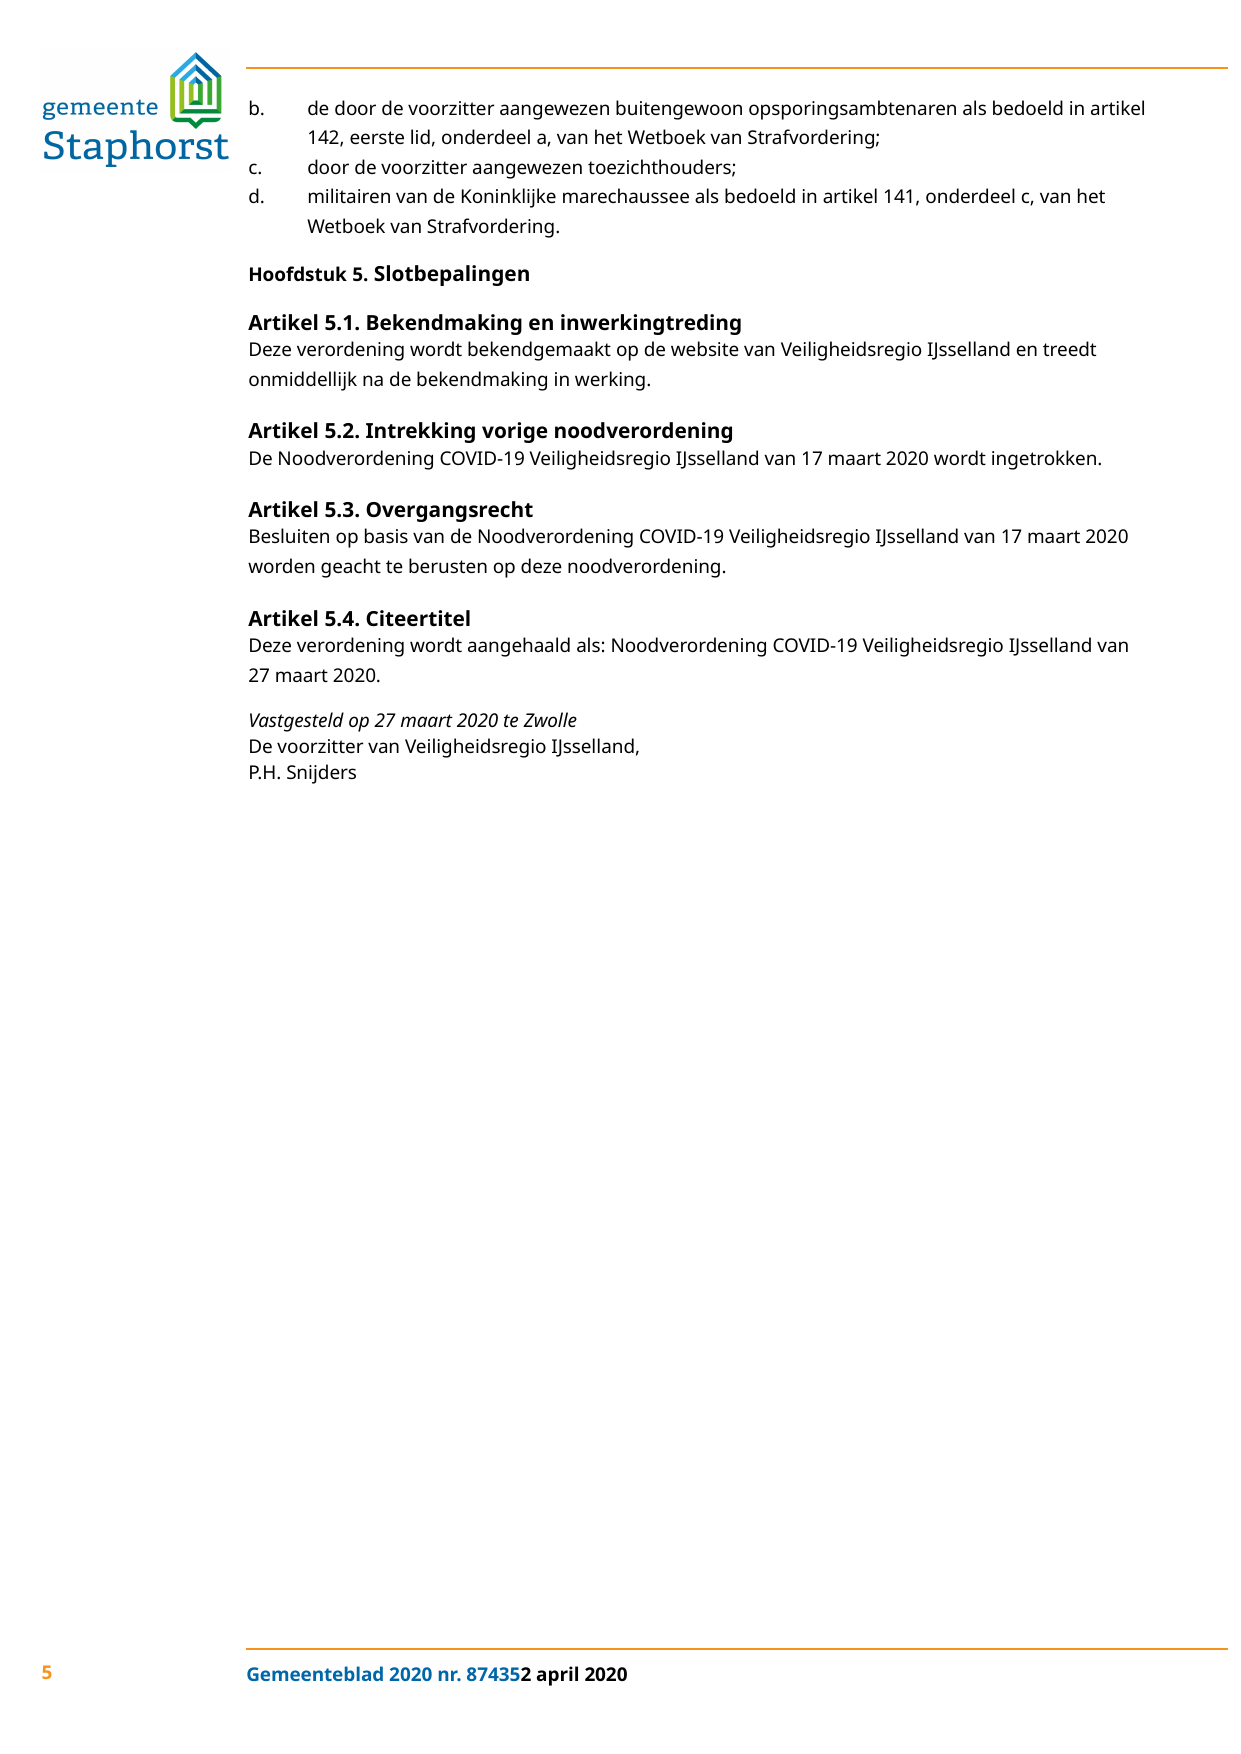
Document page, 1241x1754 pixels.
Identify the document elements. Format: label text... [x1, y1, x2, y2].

text Artikel 5.1. Bekendmaking en inwerkingtreding [248, 308, 1152, 336]
text Besluiten op basis van de Noodverordening COVID-19 Veiligheidsregio IJsselland van 17 maart 2020 worden geacht te berusten op deze noodverordening. [248, 524, 1152, 579]
list militairen van de Koninklijke marechaussee als bedoeld in artikel 141, onderdeel c, van het Wetboek van Strafvordering. [248, 183, 1152, 239]
text Artikel 5.2. Intrekking vorige noodverordening [248, 416, 1152, 445]
text Artikel 5.3. Overgangsrecht [248, 495, 1152, 524]
picture [41, 47, 231, 172]
list door de voorzitter aangewezen toezichthouders; [248, 154, 1152, 180]
text Hoofdstuk 5. Slotbepalingen [248, 259, 1152, 287]
text Artikel 5.4. Citeertitel [248, 604, 1152, 632]
text Vastgesteld op 27 maart 2020 te Zwolle [248, 707, 1152, 733]
list de door de voorzitter aangewezen buitengewoon opsporingsambtenaren als bedoeld in artikel 142, eerste lid, onderdeel a, van het Wetboek van Strafvordering; [248, 95, 1152, 150]
text Deze verordening wordt bekendgemaakt op de website van Veiligheidsregio IJsselland en treedt onmiddellijk na de bekendmaking in werking. [248, 336, 1152, 392]
text Deze verordening wordt aangehaald als: Noodverordening COVID-19 Veiligheidsregio IJsselland van 27 maart 2020. [248, 632, 1152, 687]
text P.H. Snijders [248, 759, 1152, 784]
text De voorzitter van Veiligheidsregio IJsselland, [248, 733, 1152, 759]
text De Noodverordening COVID-19 Veiligheidsregio IJsselland van 17 maart 2020 wordt ingetrokken. [248, 445, 1152, 471]
